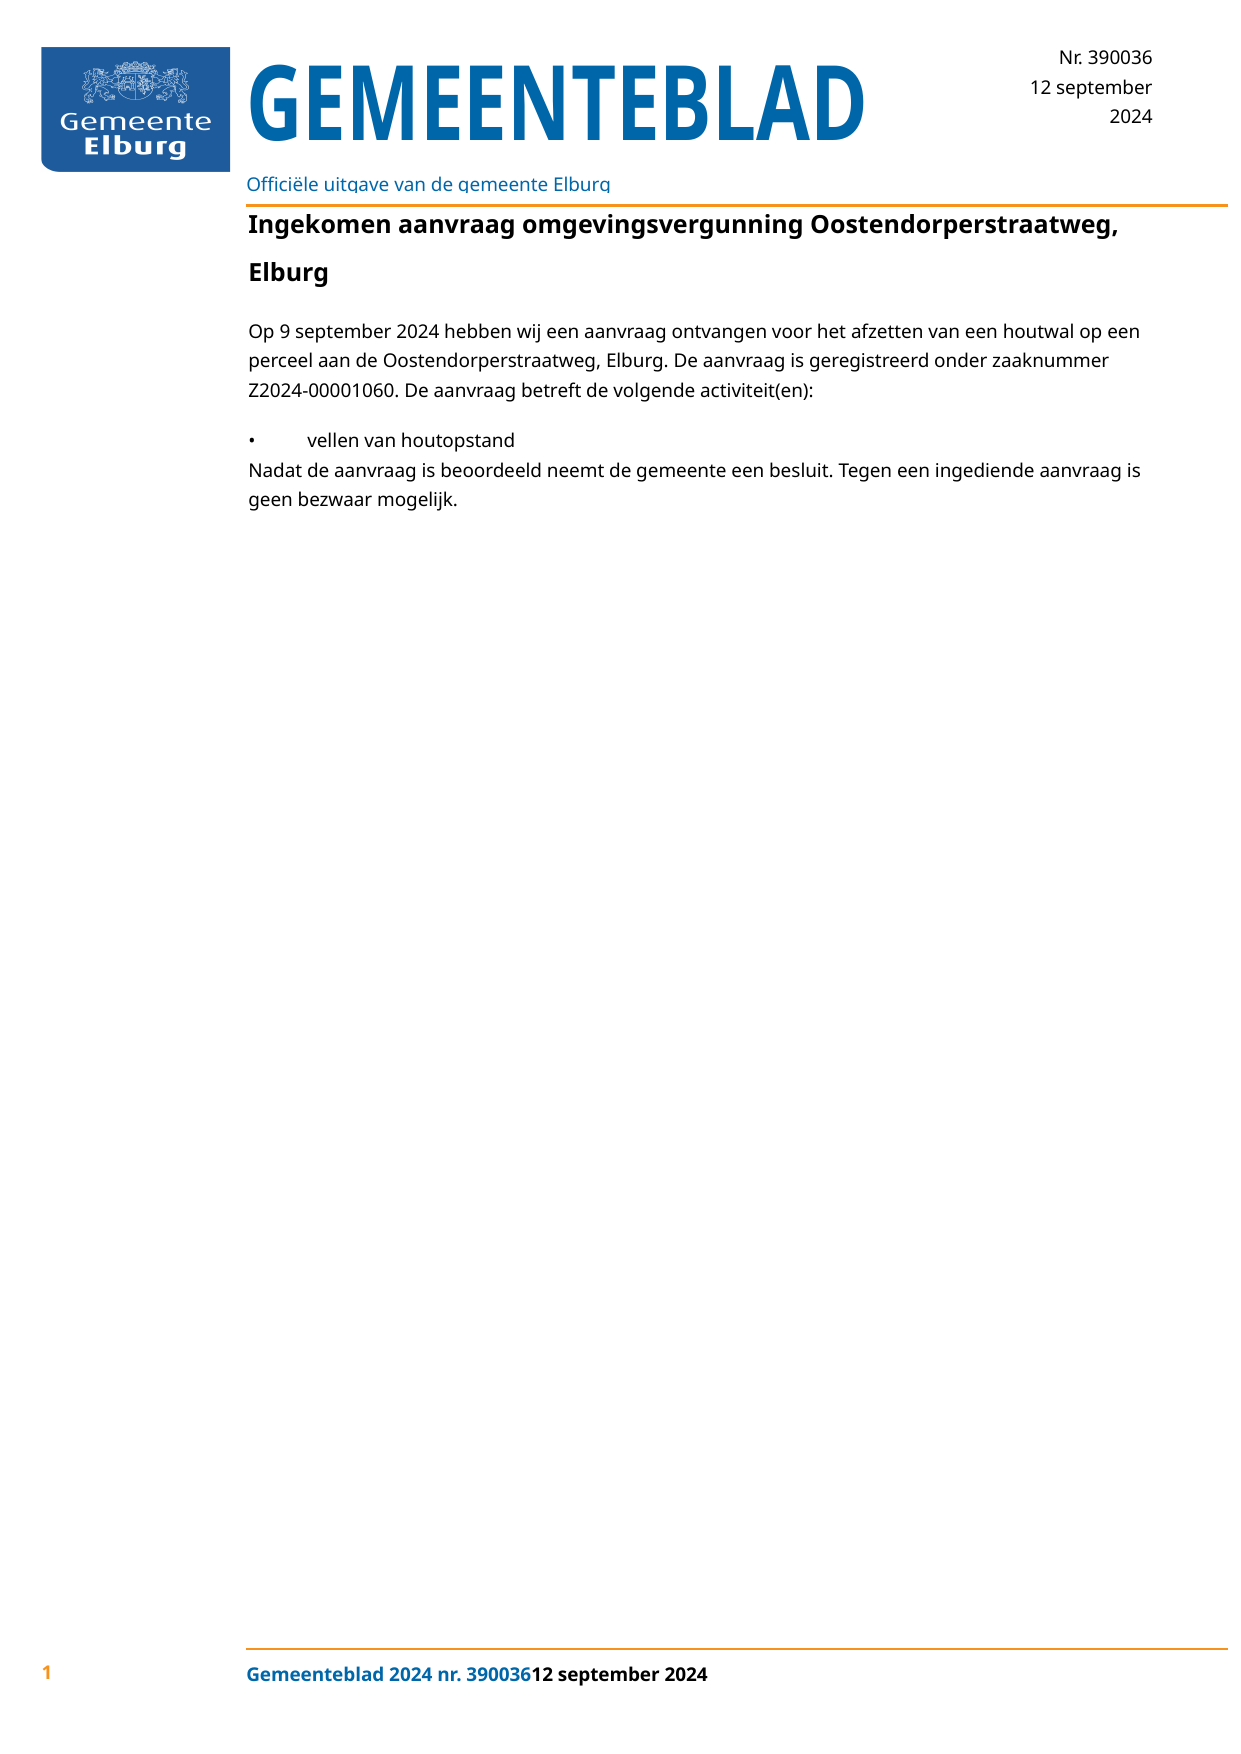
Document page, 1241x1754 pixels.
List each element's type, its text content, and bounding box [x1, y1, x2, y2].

picture [41, 47, 231, 172]
list vellen van houtopstand [248, 427, 1152, 453]
text Ingekomen aanvraag omgevingsvergunning Oostendorperstraatweg, Elburg [248, 207, 1152, 288]
text Op 9 september 2024 hebben wij een aanvraag ontvangen voor het afzetten van een houtwal op een perceel aan de Oostendorperstraatweg, Elburg. De aanvraag is geregistreerd onder zaaknummer Z2024-00001060. De aanvraag betreft de volgende activiteit(en): [248, 318, 1152, 403]
text Nadat de aanvraag is beoordeeld neemt de gemeente een besluit. Tegen een ingediende aanvraag is geen bezwaar mogelijk. [248, 457, 1152, 512]
